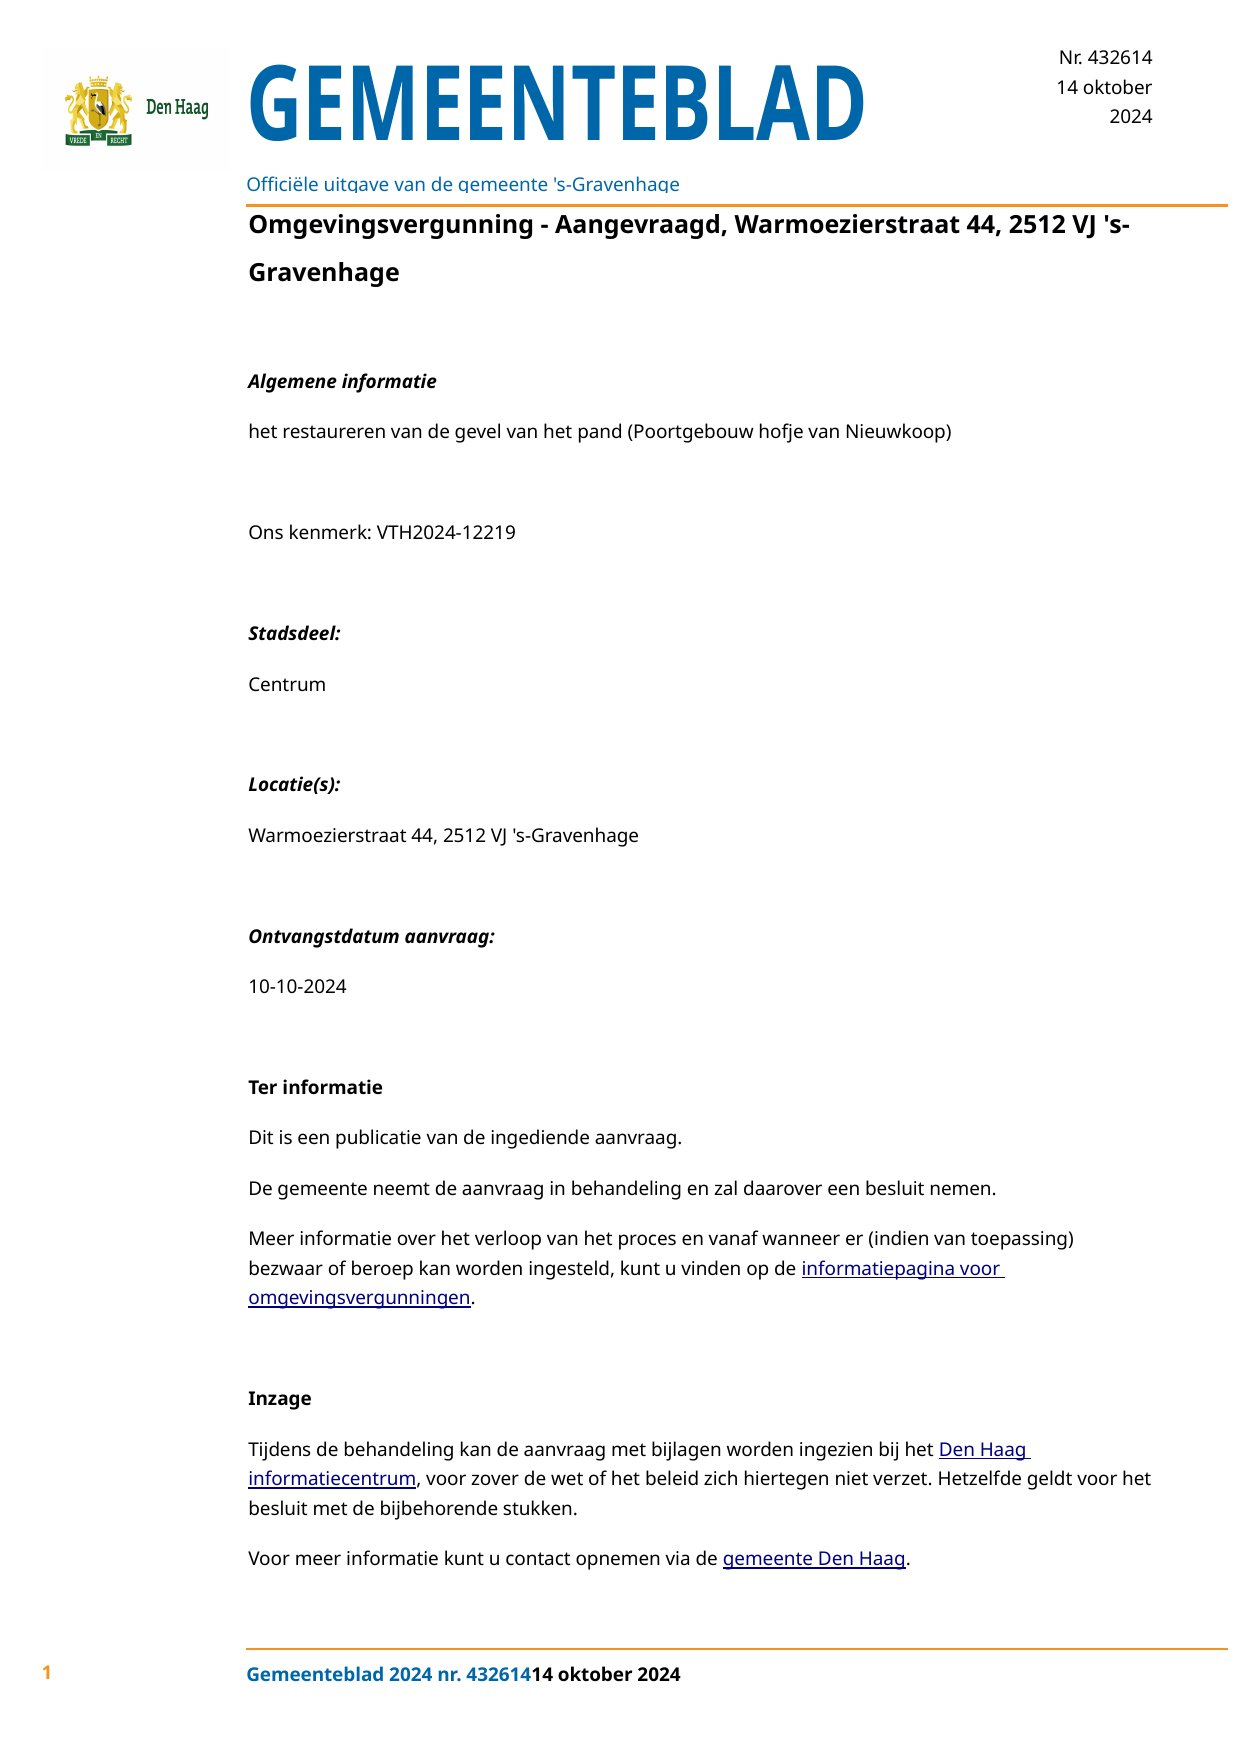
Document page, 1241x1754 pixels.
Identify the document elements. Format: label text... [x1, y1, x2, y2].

text Algemene informatie [248, 368, 1152, 394]
text Warmoezierstraat 44, 2512 VJ 's-Gravenhage [248, 822, 1152, 848]
text Locatie(s): [248, 772, 1152, 797]
picture [41, 47, 231, 172]
text Centrum [248, 671, 1152, 697]
text Ter informatie [248, 1074, 1152, 1100]
text Stadsdeel: [248, 620, 1152, 646]
text Tijdens de behandeling kan de aanvraag met bijlagen worden ingezien bij het Den Haag informatiecentrum, voor zover de wet of het beleid zich hiertegen niet verzet. Hetzelfde geldt voor het besluit met de bijbehorende stukken. [248, 1436, 1152, 1521]
text Voor meer informatie kunt u contact opnemen via de gemeente Den Haag. [248, 1545, 1152, 1571]
text 10-10-2024 [248, 973, 1152, 999]
text De gemeente neemt de aanvraag in behandeling en zal daarover een besluit nemen. [248, 1175, 1152, 1201]
text Meer informatie over het verloop van het proces en vanaf wanneer er (indien van toepassing) bezwaar of beroep kan worden ingesteld, kunt u vinden op de informatiepagina voor omgevingsvergunningen. [248, 1225, 1152, 1310]
text Ontvangstdatum aanvraag: [248, 923, 1152, 949]
text Ons kenmerk: VTH2024-12219 [248, 519, 1152, 545]
text Inzage [248, 1385, 1152, 1411]
text het restaureren van de gevel van het pand (Poortgebouw hofje van Nieuwkoop) [248, 419, 1152, 444]
text Omgevingsvergunning - Aangevraagd, Warmoezierstraat 44, 2512 VJ 's-Gravenhage [248, 207, 1152, 288]
text Dit is een publicatie van de ingediende aanvraag. [248, 1124, 1152, 1150]
